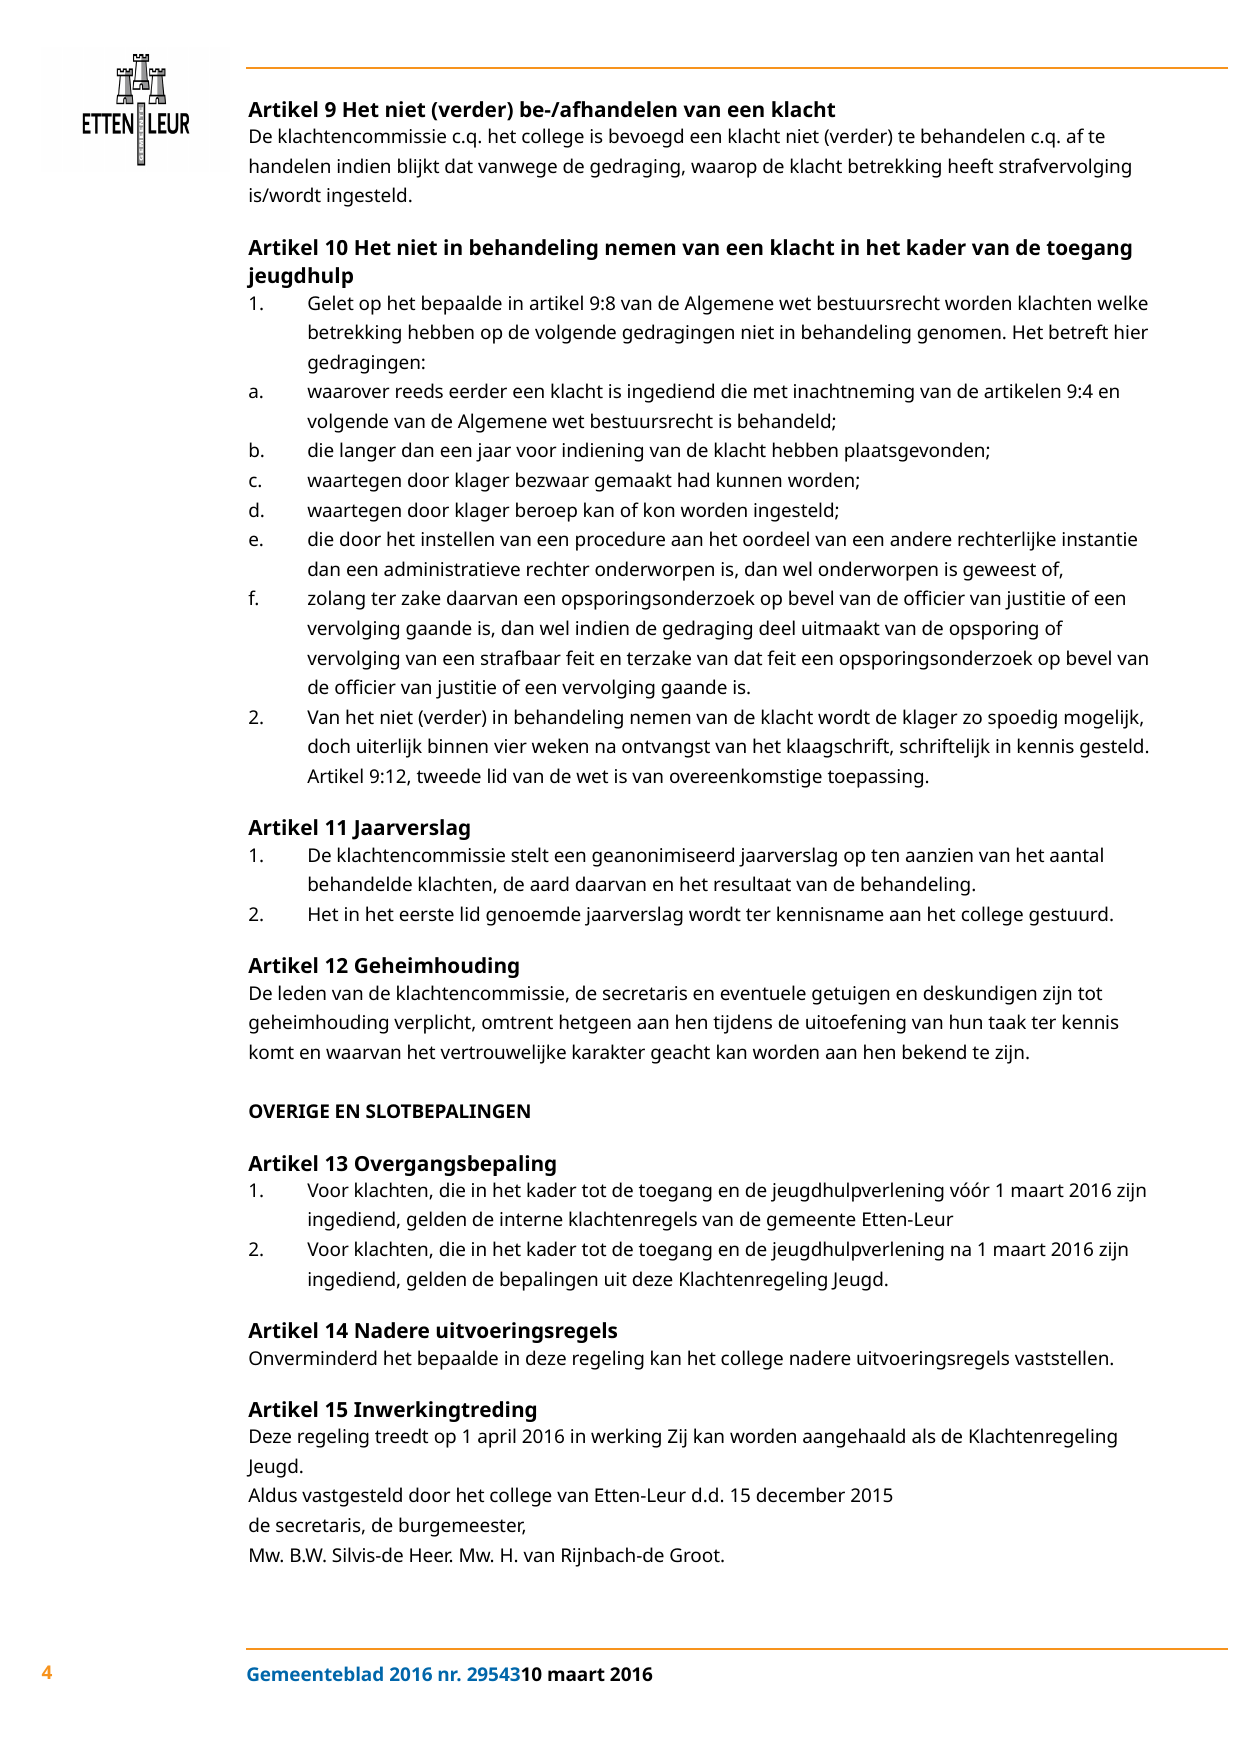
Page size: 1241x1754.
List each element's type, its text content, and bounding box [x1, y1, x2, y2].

list waarover reeds eerder een klacht is ingediend die met inachtneming van de artikelen 9:4 en volgende van de Algemene wet bestuursrecht is behandeld; [248, 378, 1152, 434]
text De klachtencommissie c.q. het college is bevoegd een klacht niet (verder) te behandelen c.q. af te handelen indien blijkt dat vanwege de gedraging, waarop de klacht betrekking heeft strafvervolging is/wordt ingesteld. [248, 123, 1152, 208]
text de secretaris, de burgemeester, [248, 1512, 1152, 1538]
list waartegen door klager bezwaar gemaakt had kunnen worden; [248, 467, 1152, 493]
text Artikel 10 Het niet in behandeling nemen van een klacht in het kader van de toegang jeugdhulp [248, 233, 1152, 290]
list waartegen door klager beroep kan of kon worden ingesteld; [248, 497, 1152, 522]
text Artikel 13 Overgangsbepaling [248, 1149, 1152, 1177]
text Onverminderd het bepaalde in deze regeling kan het college nadere uitvoeringsregels vaststellen. [248, 1345, 1152, 1370]
text Artikel 11 Jaarverslag [248, 813, 1152, 842]
text Aldus vastgesteld door het college van Etten-Leur d.d. 15 december 2015 [248, 1483, 1152, 1508]
list die door het instellen van een procedure aan het oordeel van een andere rechterlijke instantie dan een administratieve rechter onderworpen is, dan wel onderworpen is geweest of, [248, 526, 1152, 582]
text Artikel 14 Nadere uitvoeringsregels [248, 1316, 1152, 1345]
list die langer dan een jaar voor indiening van de klacht hebben plaatsgevonden; [248, 438, 1152, 463]
text Artikel 9 Het niet (verder) be-/afhandelen van een klacht [248, 95, 1152, 123]
list Voor klachten, die in het kader tot de toegang en de jeugdhulpverlening na 1 maart 2016 zijn ingediend, gelden de bepalingen uit deze Klachtenregeling Jeugd. [248, 1236, 1152, 1292]
list Voor klachten, die in het kader tot de toegang en de jeugdhulpverlening vóór 1 maart 2016 zijn ingediend, gelden de interne klachtenregels van de gemeente Etten-Leur [248, 1177, 1152, 1232]
text Artikel 12 Geheimhouding [248, 951, 1152, 980]
list zolang ter zake daarvan een opsporingsonderzoek op bevel van de officier van justitie of een vervolging gaande is, dan wel indien de gedraging deel uitmaakt van de opsporing of vervolging van een strafbaar feit en terzake van dat feit een opsporingsonderzoek op bevel van de officier van justitie of een vervolging gaande is. [248, 586, 1152, 700]
text OVERIGE EN SLOTBEPALINGEN [248, 1098, 1152, 1124]
list Van het niet (verder) in behandeling nemen van de klacht wordt de klager zo spoedig mogelijk, doch uiterlijk binnen vier weken na ontvangst van het klaagschrift, schriftelijk in kennis gesteld. Artikel 9:12, tweede lid van de wet is van overeenkomstige toepassing. [248, 704, 1152, 789]
list Gelet op het bepaalde in artikel 9:8 van de Algemene wet bestuursrecht worden klachten welke betrekking hebben op de volgende gedragingen niet in behandeling genomen. Het betreft hier gedragingen: [248, 290, 1152, 374]
list De klachtencommissie stelt een geanonimiseerd jaarverslag op ten aanzien van het aantal behandelde klachten, de aard daarvan en het resultaat van de behandeling. [248, 842, 1152, 897]
text Artikel 15 Inwerkingtreding [248, 1395, 1152, 1423]
list Het in het eerste lid genoemde jaarverslag wordt ter kennisname aan het college gestuurd. [248, 901, 1152, 927]
text Deze regeling treedt op 1 april 2016 in werking Zij kan worden aangehaald als de Klachtenregeling Jeugd. [248, 1423, 1152, 1479]
text De leden van de klachtencommissie, de secretaris en eventuele getuigen en deskundigen zijn tot geheimhouding verplicht, omtrent hetgeen aan hen tijdens de uitoefening van hun taak ter kennis komt en waarvan het vertrouwelijke karakter geacht kan worden aan hen bekend te zijn. [248, 980, 1152, 1065]
text Mw. B.W. Silvis-de Heer. Mw. H. van Rijnbach-de Groot. [248, 1542, 1152, 1568]
picture [41, 47, 231, 172]
